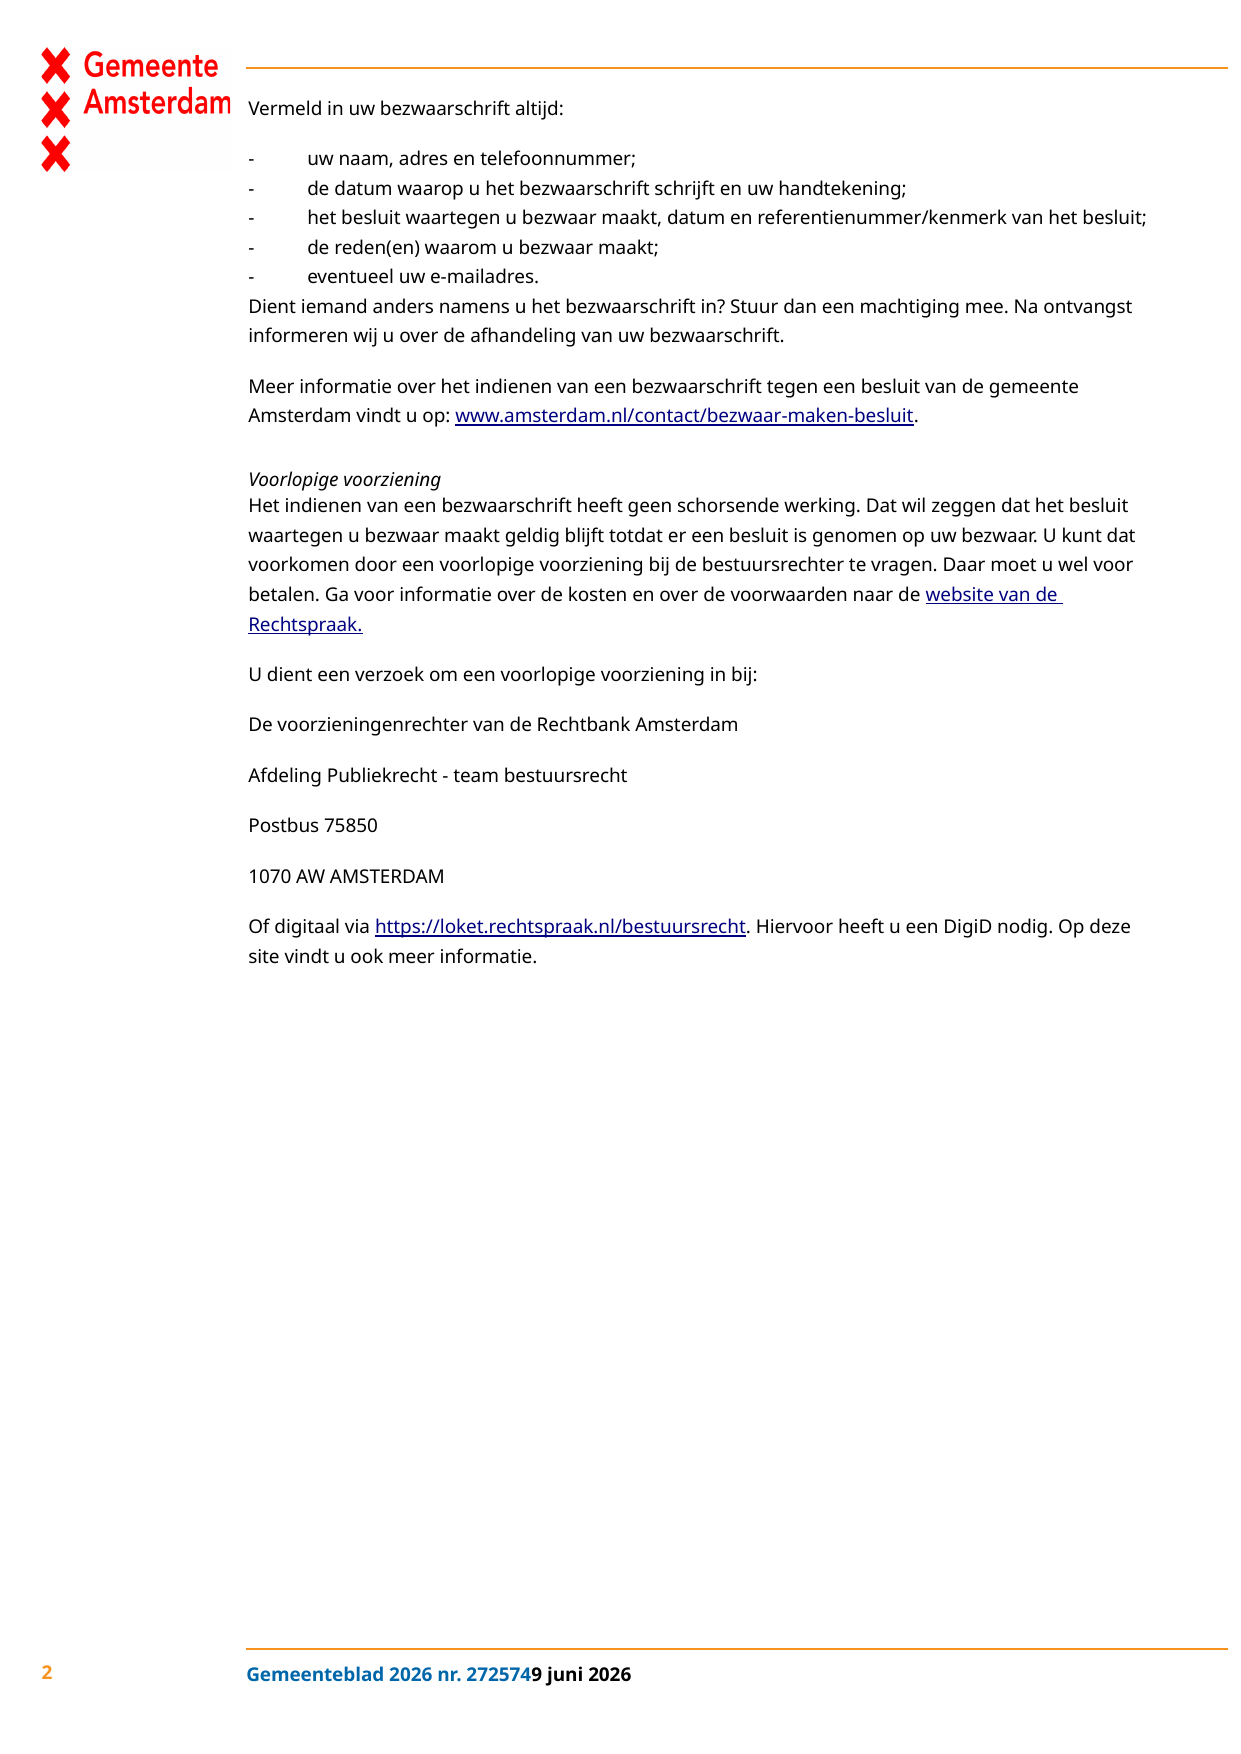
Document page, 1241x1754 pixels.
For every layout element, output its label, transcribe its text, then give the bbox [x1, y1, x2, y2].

list het besluit waartegen u bezwaar maakt, datum en referentienummer/kenmerk van het besluit; [248, 204, 1152, 230]
list de reden(en) waarom u bezwaar maakt; [248, 234, 1152, 260]
picture [41, 47, 231, 172]
list eventueel uw e-mailadres. [248, 263, 1152, 289]
list uw naam, adres en telefoonnummer; [248, 145, 1152, 171]
text U dient een verzoek om een voorlopige voorziening in bij: [248, 661, 1152, 687]
list de datum waarop u het bezwaarschrift schrijft en uw handtekening; [248, 175, 1152, 201]
text Voorlopige voorziening [248, 467, 1152, 492]
text De voorzieningenrechter van de Rechtbank Amsterdam [248, 712, 1152, 737]
text Dient iemand anders namens u het bezwaarschrift in? Stuur dan een machtiging mee. Na ontvangst informeren wij u over de afhandeling van uw bezwaarschrift. [248, 293, 1152, 348]
text 1070 AW AMSTERDAM [248, 863, 1152, 888]
text Of digitaal via https://loket.rechtspraak.nl/bestuursrecht. Hiervoor heeft u een DigiD nodig. Op deze site vindt u ook meer informatie. [248, 913, 1152, 968]
text Meer informatie over het indienen van een bezwaarschrift tegen een besluit van de gemeente Amsterdam vindt u op: www.amsterdam.nl/contact/bezwaar-maken-besluit. [248, 373, 1152, 428]
text Vermeld in uw bezwaarschrift altijd: [248, 95, 1152, 121]
text Het indienen van een bezwaarschrift heeft geen schorsende werking. Dat wil zeggen dat het besluit waartegen u bezwaar maakt geldig blijft totdat er een besluit is genomen op uw bezwaar. U kunt dat voorkomen door een voorlopige voorziening bij de bestuursrechter te vragen. Daar moet u wel voor betalen. Ga voor informatie over de kosten en over de voorwaarden naar de website van de Rechtspraak. [248, 492, 1152, 636]
text Afdeling Publiekrecht - team bestuursrecht [248, 762, 1152, 788]
text Postbus 75850 [248, 812, 1152, 838]
